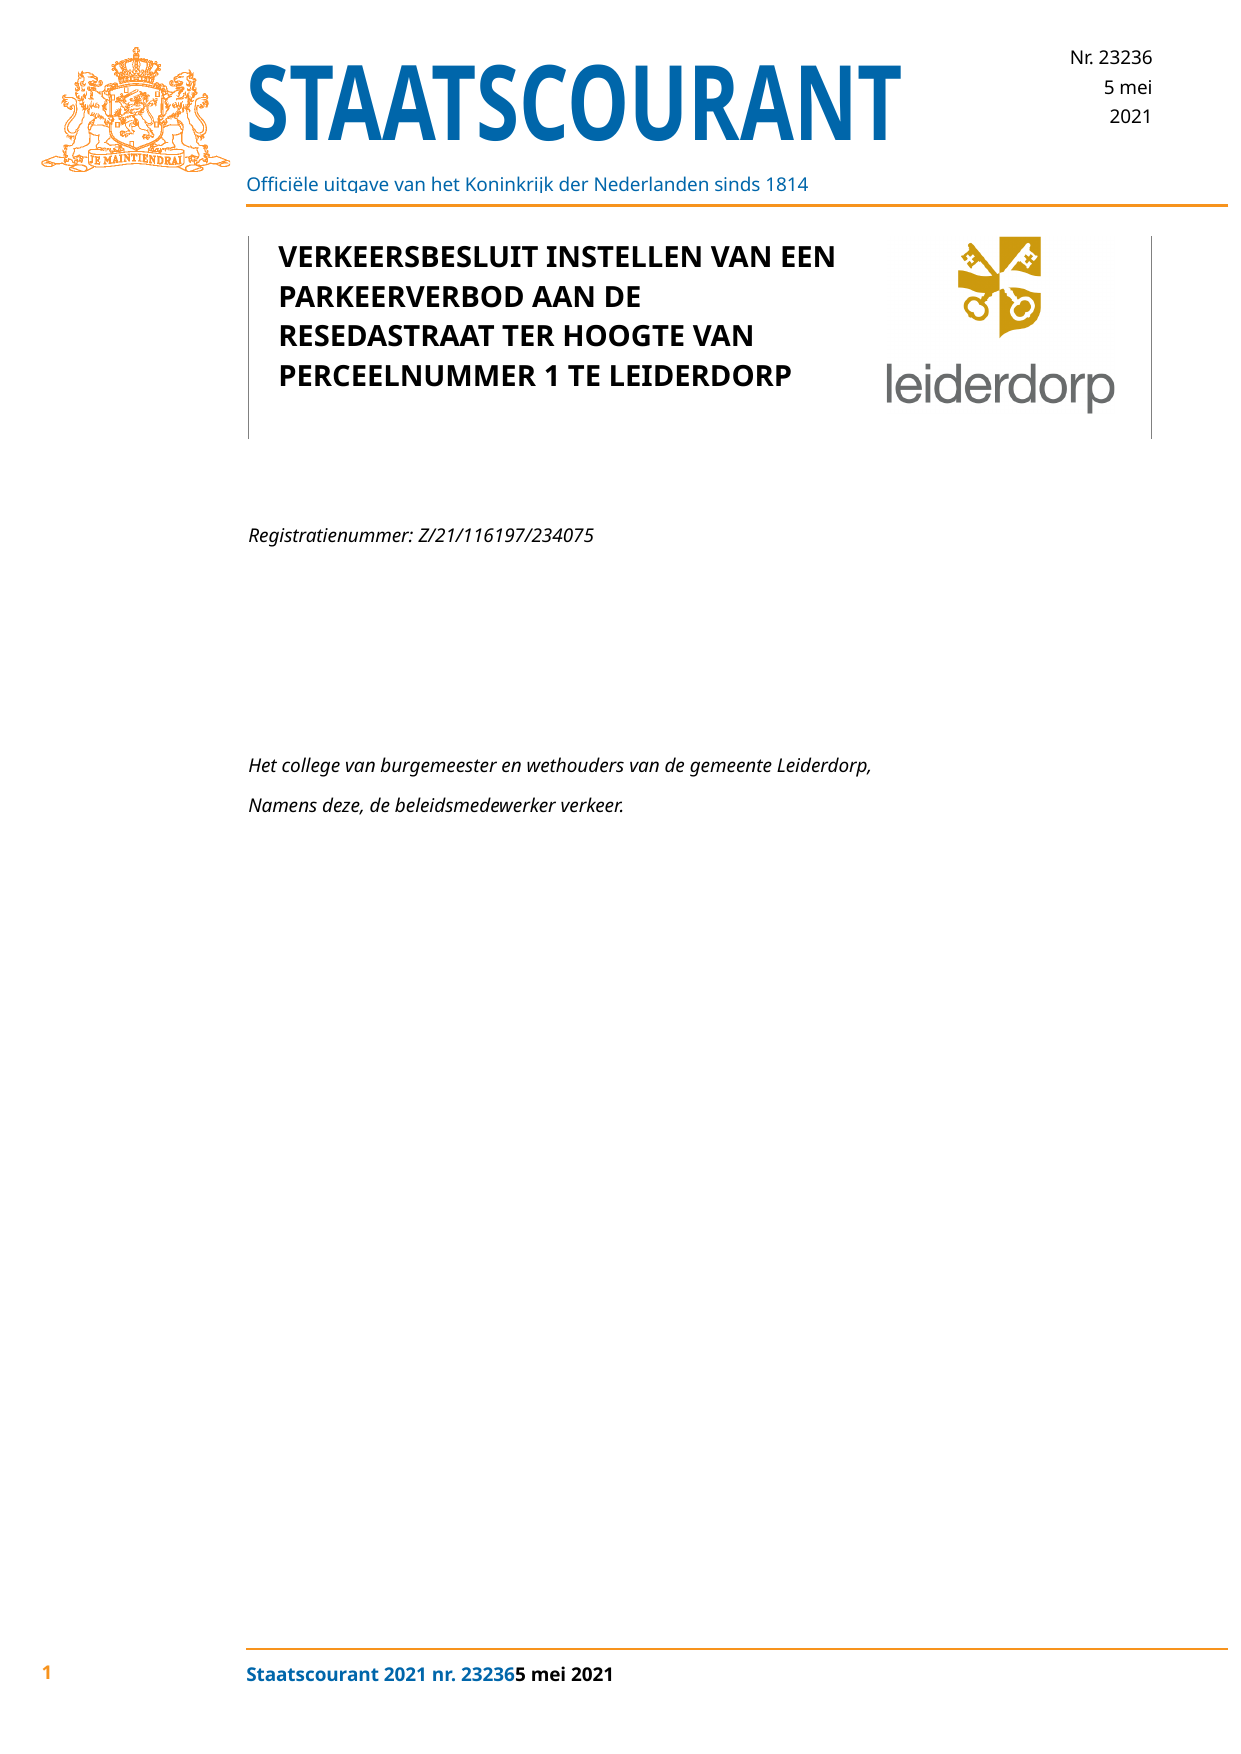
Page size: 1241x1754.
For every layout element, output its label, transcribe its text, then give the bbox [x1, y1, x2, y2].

picture [886, 236, 1115, 414]
table_header [850, 236, 886, 413]
table_header VERKEERSBESLUIT INSTELLEN VAN EEN PARKEERVERBOD AAN DE RESEDASTRAAT TER HOOGTE VAN PERCEELNUMMER 1 TE LEIDERDORP [249, 236, 850, 439]
text Registratienummer: Z/21/116197/234075 [248, 523, 1152, 548]
table_header [850, 414, 1151, 439]
table_header [1115, 236, 1151, 413]
picture [41, 47, 231, 172]
text Namens deze, de beleidsmedewerker verkeer. [248, 792, 1152, 818]
text Het college van burgemeester en wethouders van de gemeente Leiderdorp, [248, 753, 1152, 778]
